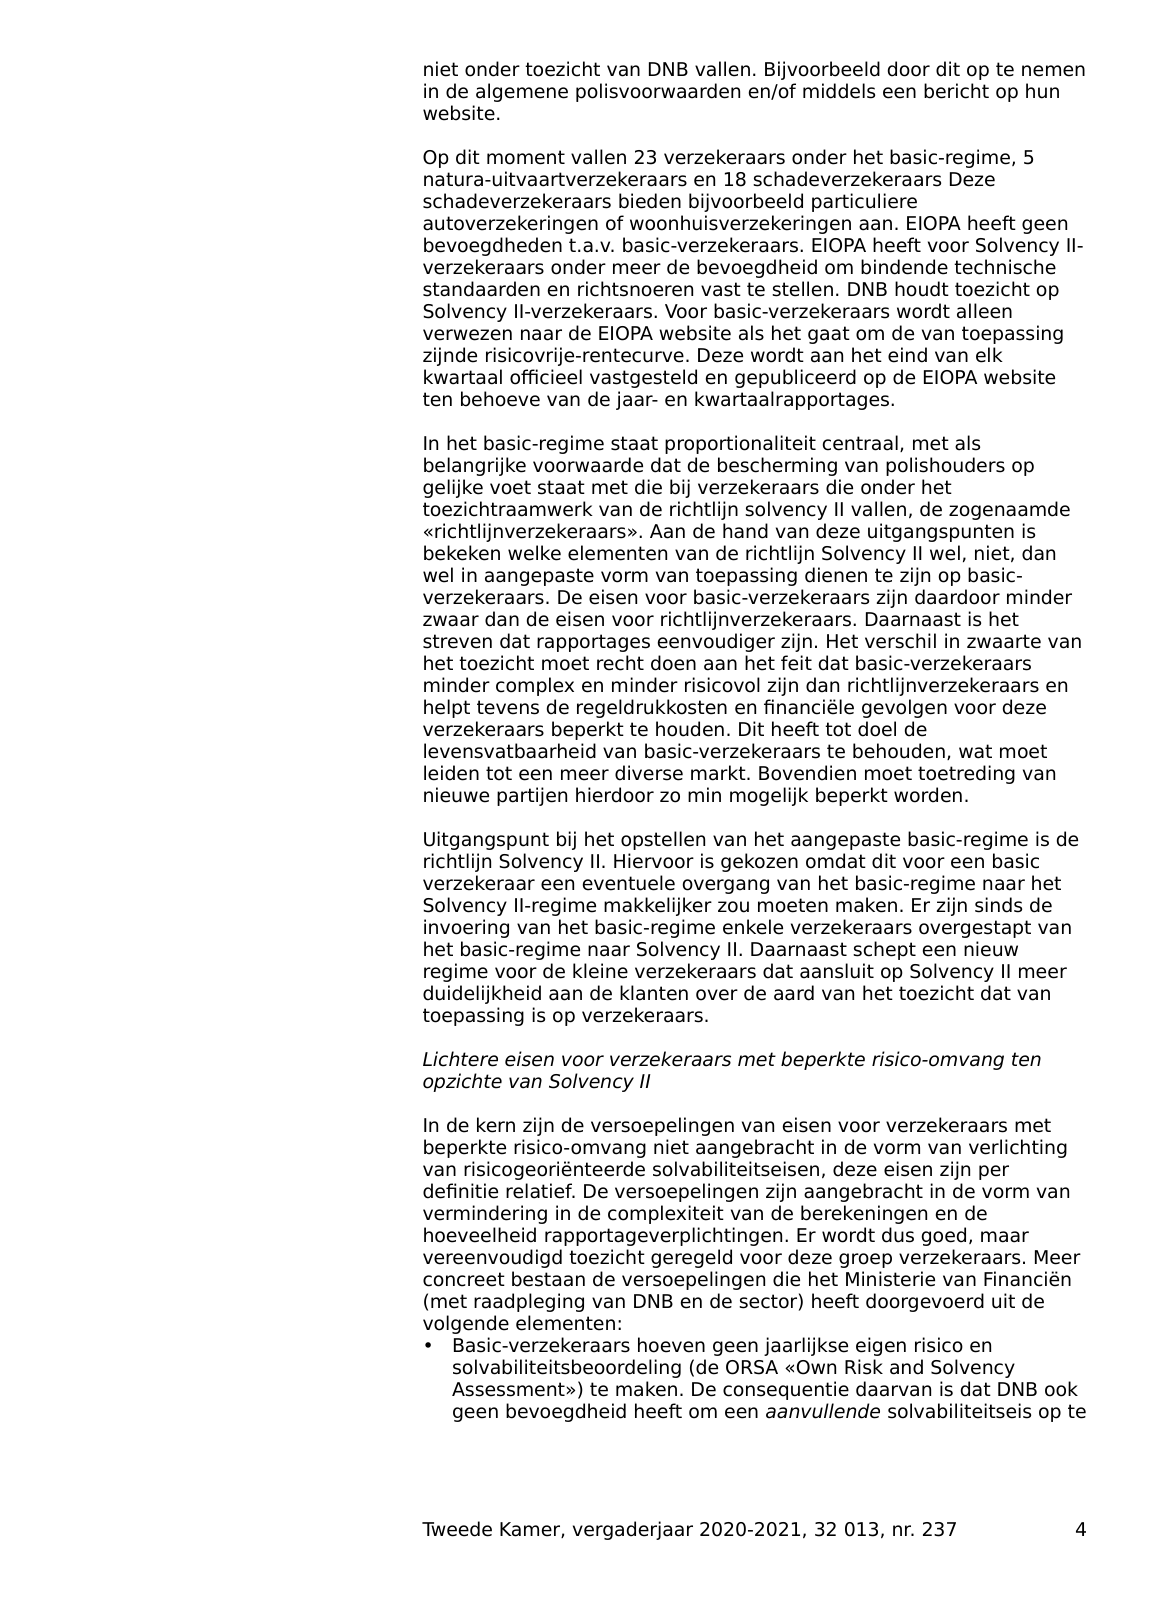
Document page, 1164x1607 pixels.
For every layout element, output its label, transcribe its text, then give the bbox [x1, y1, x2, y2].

text In het basic-regime staat proportionaliteit centraal, met als belangrijke voorwaarde dat de bescherming van polishouders op gelijke voet staat met die bij verzekeraars die onder het toezichtraamwerk van de richtlijn solvency II vallen, de zogenaamde «richtlijnverzekeraars». Aan de hand van deze uitgangspunten is bekeken welke elementen van de richtlijn Solvency II wel, niet, dan wel in aangepaste vorm van toepassing dienen te zijn op basic-verzekeraars. De eisen voor basic-verzekeraars zijn daardoor minder zwaar dan de eisen voor richtlijnverzekeraars. Daarnaast is het streven dat rapportages eenvoudiger zijn. Het verschil in zwaarte van het toezicht moet recht doen aan het feit dat basic-verzekeraars minder complex en minder risicovol zijn dan richtlijnverzekeraars en helpt tevens de regeldrukkosten en financiële gevolgen voor deze verzekeraars beperkt te houden. Dit heeft tot doel de levensvatbaarheid van basic-verzekeraars te behouden, wat moet leiden tot een meer diverse markt. Bovendien moet toetreding van nieuwe partijen hierdoor zo min mogelijk beperkt worden. [422, 433, 1087, 807]
text Uitgangspunt bij het opstellen van het aangepaste basic-regime is de richtlijn Solvency II. Hiervoor is gekozen omdat dit voor een basic verzekeraar een eventuele overgang van het basic-regime naar het Solvency II-regime makkelijker zou moeten maken. Er zijn sinds de invoering van het basic-regime enkele verzekeraars overgestapt van het basic-regime naar Solvency II. Daarnaast schept een nieuw regime voor de kleine verzekeraars dat aansluit op Solvency II meer duidelijkheid aan de klanten over de aard van het toezicht dat van toepassing is op verzekeraars. [422, 829, 1087, 1027]
subtitle Lichtere eisen voor verzekeraars met beperkte risico-omvang ten opzichte van Solvency II [422, 1049, 1087, 1093]
text Op dit moment vallen 23 verzekeraars onder het basic-regime, 5 natura-uitvaartverzekeraars en 18 schadeverzekeraars Deze schadeverzekeraars bieden bijvoorbeeld particuliere autoverzekeringen of woonhuisverzekeringen aan. EIOPA heeft geen bevoegdheden t.a.v. basic-verzekeraars. EIOPA heeft voor Solvency II-verzekeraars onder meer de bevoegdheid om bindende technische standaarden en richtsnoeren vast te stellen. DNB houdt toezicht op Solvency II-verzekeraars. Voor basic-verzekeraars wordt alleen verwezen naar de EIOPA website als het gaat om de van toepassing zijnde risicovrije-rentecurve. Deze wordt aan het eind van elk kwartaal officieel vastgesteld en gepubliceerd op de EIOPA website ten behoeve van de jaar- en kwartaalrapportages. [422, 147, 1087, 411]
text • Basic-verzekeraars hoeven geen jaarlijkse eigen risico en solvabiliteitsbeoordeling (de ORSA «Own Risk and Solvency Assessment») te maken. De consequentie daarvan is dat DNB ook geen bevoegdheid heeft om een aanvullende solvabiliteitseis op te [422, 1335, 1087, 1423]
text niet onder toezicht van DNB vallen. Bijvoorbeeld door dit op te nemen in de algemene polisvoorwaarden en/of middels een bericht op hun website. [422, 59, 1087, 125]
text In de kern zijn de versoepelingen van eisen voor verzekeraars met beperkte risico-omvang niet aangebracht in de vorm van verlichting van risicogeoriënteerde solvabiliteitseisen, deze eisen zijn per definitie relatief. De versoepelingen zijn aangebracht in de vorm van vermindering in de complexiteit van de berekeningen en de hoeveelheid rapportageverplichtingen. Er wordt dus goed, maar vereenvoudigd toezicht geregeld voor deze groep verzekeraars. Meer concreet bestaan de versoepelingen die het Ministerie van Financiën (met raadpleging van DNB en de sector) heeft doorgevoerd uit de volgende elementen: [422, 1115, 1087, 1335]
